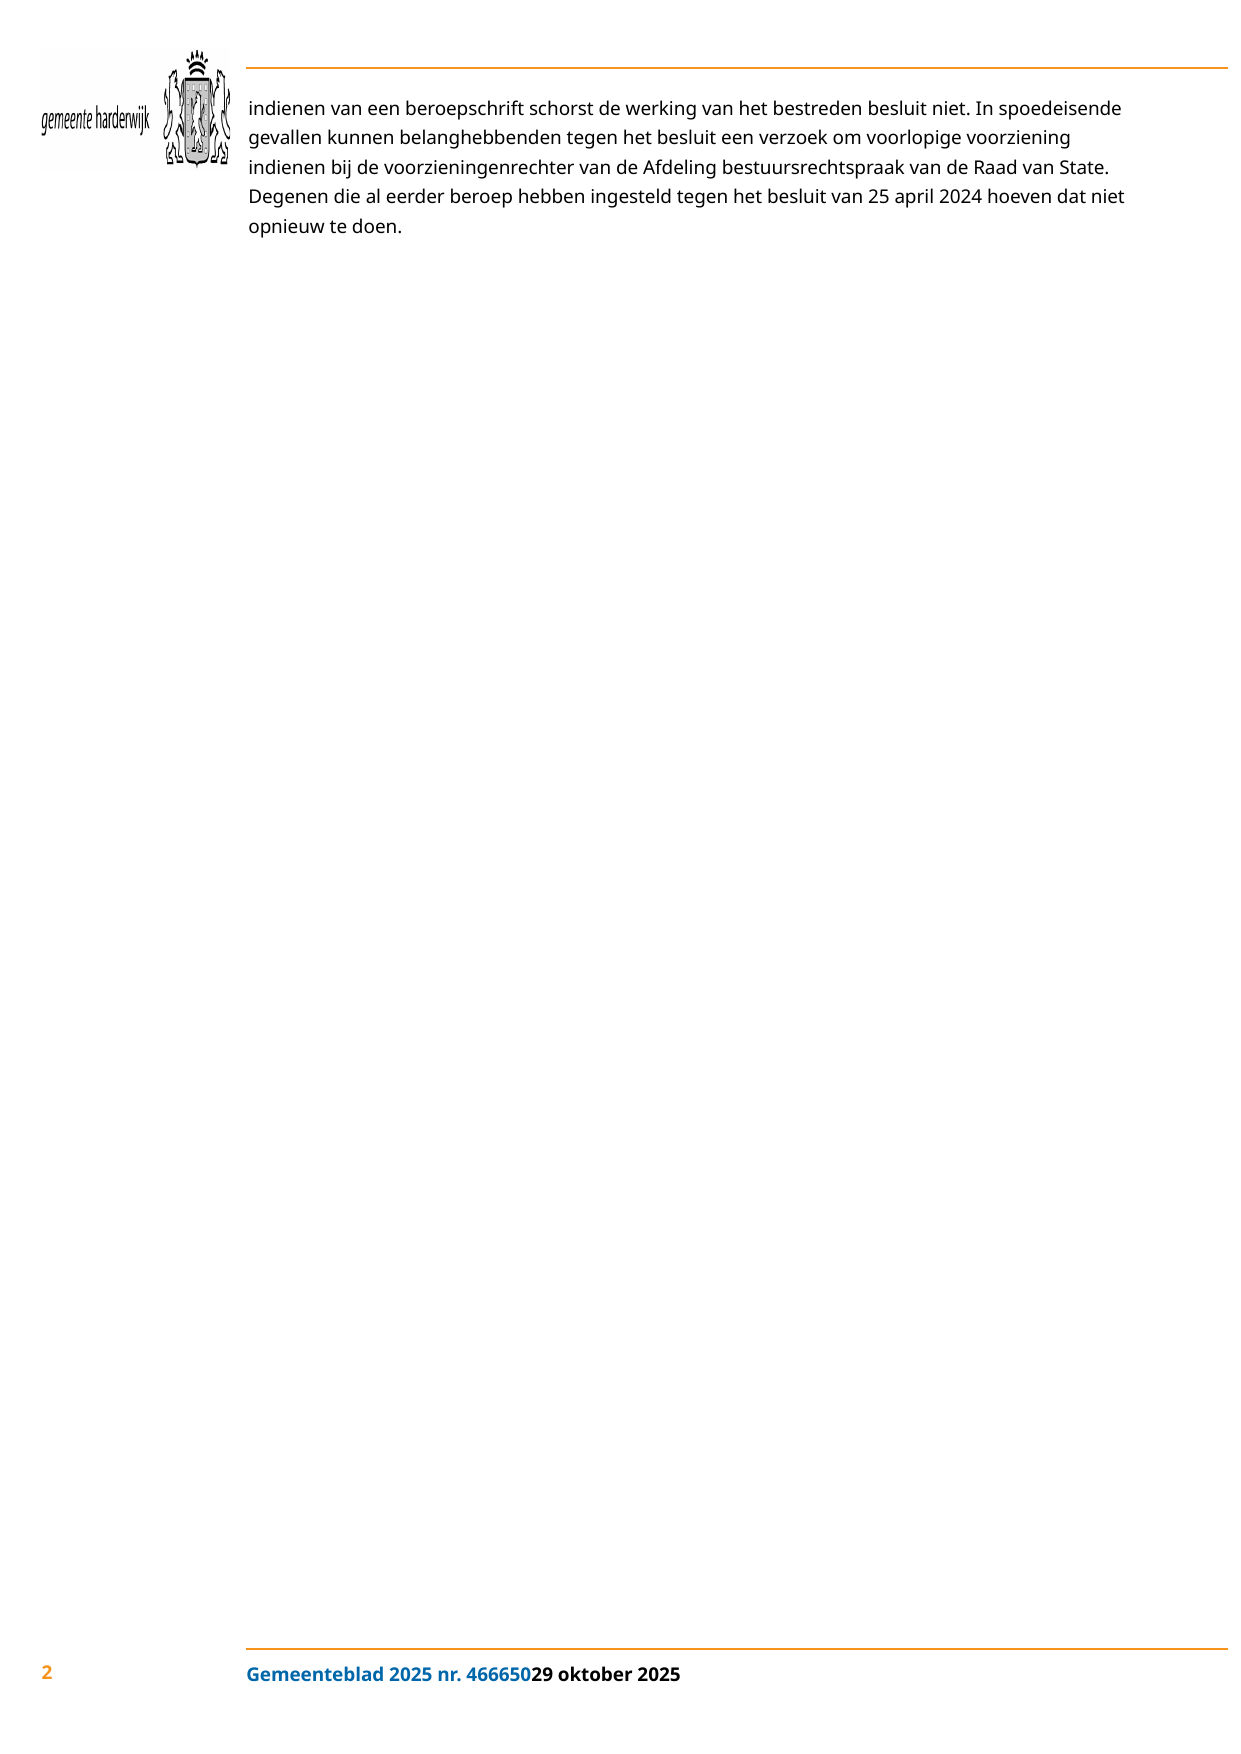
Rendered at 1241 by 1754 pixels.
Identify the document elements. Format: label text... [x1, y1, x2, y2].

text indienen van een beroepschrift schorst de werking van het bestreden besluit niet. In spoedeisende gevallen kunnen belanghebbenden tegen het besluit een verzoek om voorlopige voorziening indienen bij de voorzieningenrechter van de Afdeling bestuursrechtspraak van de Raad van State. Degenen die al eerder beroep hebben ingesteld tegen het besluit van 25 april 2024 hoeven dat niet opnieuw te doen. [248, 95, 1152, 239]
picture [41, 47, 231, 172]
